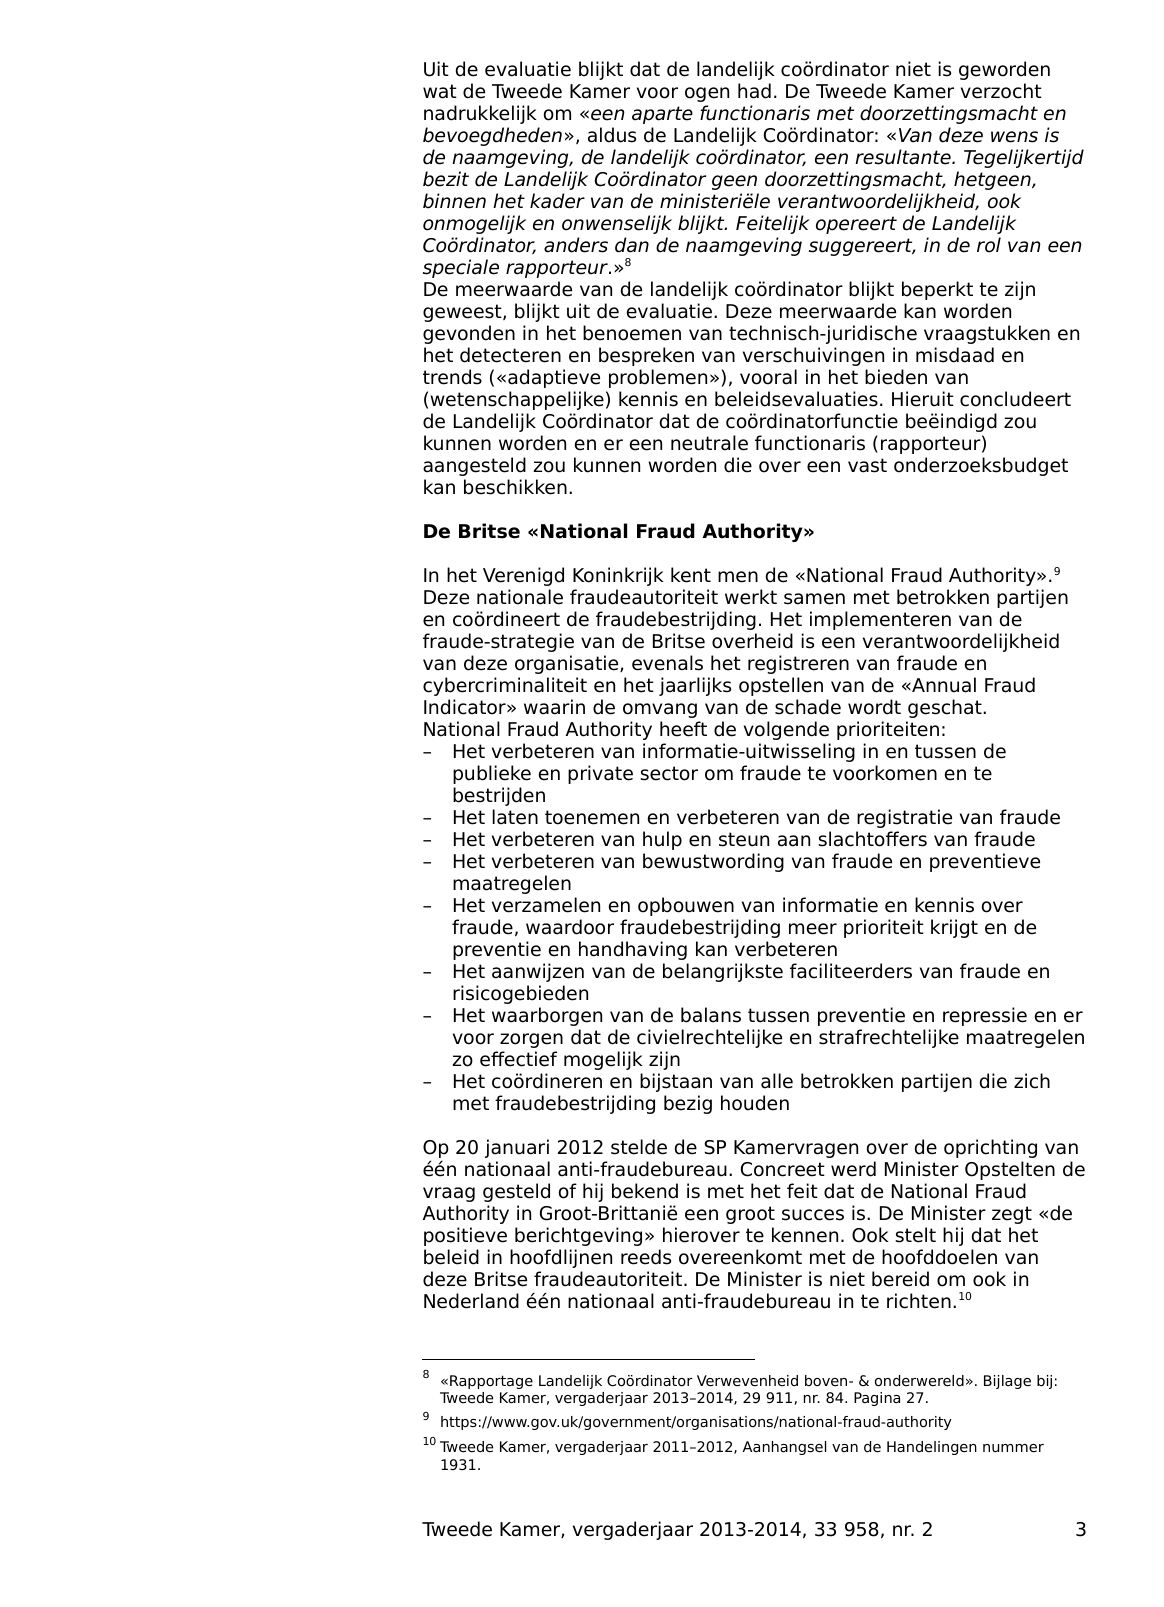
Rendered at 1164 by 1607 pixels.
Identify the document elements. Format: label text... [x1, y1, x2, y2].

text Tweede Kamer, vergaderjaar 2011–2012, Aanhangsel van de Handelingen nummer 1931. [422, 1435, 1087, 1474]
text – Het aanwijzen van de belangrijkste faciliteerders van fraude en risicogebieden [422, 961, 1087, 1004]
text – Het laten toenemen en verbeteren van de registratie van fraude [422, 807, 1087, 829]
text In het Verenigd Koninkrijk kent men de «National Fraud Authority». Deze nationale fraudeautoriteit werkt samen met betrokken partijen en coördineert de fraudebestrijding. Het implementeren van de fraude-strategie van de Britse overheid is een verantwoordelijkheid van deze organisatie, evenals het registreren van fraude en cybercriminaliteit en het jaarlijks opstellen van de «Annual Fraud Indicator» waarin de omvang van de schade wordt geschat. [422, 565, 1087, 719]
text De meerwaarde van de landelijk coördinator blijkt beperkt te zijn geweest, blijkt uit de evaluatie. Deze meerwaarde kan worden gevonden in het benoemen van technisch-juridische vraagstukken en het detecteren en bespreken van verschuivingen in misdaad en trends («adaptieve problemen»), vooral in het bieden van (wetenschappelijke) kennis en beleidsevaluaties. Hieruit concludeert de Landelijk Coördinator dat de coördinatorfunctie beëindigd zou kunnen worden en er een neutrale functionaris (rapporteur) aangesteld zou kunnen worden die over een vast onderzoeksbudget kan beschikken. [422, 279, 1087, 499]
text – Het verbeteren van bewustwording van fraude en preventieve maatregelen [422, 851, 1087, 895]
text https://www.gov.uk/government/organisations/national-fraud-authority [422, 1410, 1087, 1432]
text Uit de evaluatie blijkt dat de landelijk coördinator niet is geworden wat de Tweede Kamer voor ogen had. De Tweede Kamer verzocht nadrukkelijk om «een aparte functionaris met doorzettingsmacht en bevoegdheden», aldus de Landelijk Coördinator: «Van deze wens is de naamgeving, de landelijk coördinator, een resultante. Tegelijkertijd bezit de Landelijk Coördinator geen doorzettingsmacht, hetgeen, binnen het kader van de ministeriële verantwoordelijkheid, ook onmogelijk en onwenselijk blijkt. Feitelijk opereert de Landelijk Coördinator, anders dan de naamgeving suggereert, in de rol van een speciale rapporteur.» [422, 59, 1087, 279]
text National Fraud Authority heeft de volgende prioriteiten: [422, 719, 1087, 741]
subtitle De Britse «National Fraud Authority» [422, 521, 1087, 543]
text – Het waarborgen van de balans tussen preventie en repressie en er voor zorgen dat de civielrechtelijke en strafrechtelijke maatregelen zo effectief mogelijk zijn [422, 1004, 1087, 1071]
text – Het coördineren en bijstaan van alle betrokken partijen die zich met fraudebestrijding bezig houden [422, 1071, 1087, 1114]
text Op 20 januari 2012 stelde de SP Kamervragen over de oprichting van één nationaal anti-fraudebureau. Concreet werd Minister Opstelten de vraag gesteld of hij bekend is met het feit dat de National Fraud Authority in Groot-Brittanië een groot succes is. De Minister zegt «de positieve berichtgeving» hierover te kennen. Ook stelt hij dat het beleid in hoofdlijnen reeds overeenkomt met de hoofddoelen van deze Britse fraudeautoriteit. De Minister is niet bereid om ook in Nederland één nationaal anti-fraudebureau in te richten. [422, 1137, 1087, 1312]
text – Het verbeteren van informatie-uitwisseling in en tussen de publieke en private sector om fraude te voorkomen en te bestrijden [422, 741, 1087, 807]
text «Rapportage Landelijk Coördinator Verwevenheid boven- & onderwereld». Bijlage bij: Tweede Kamer, vergaderjaar 2013–2014, 29 911, nr. 84. Pagina 27. [422, 1368, 1087, 1407]
text – Het verbeteren van hulp en steun aan slachtoffers van fraude [422, 829, 1087, 851]
text – Het verzamelen en opbouwen van informatie en kennis over fraude, waardoor fraudebestrijding meer prioriteit krijgt en de preventie en handhaving kan verbeteren [422, 895, 1087, 961]
